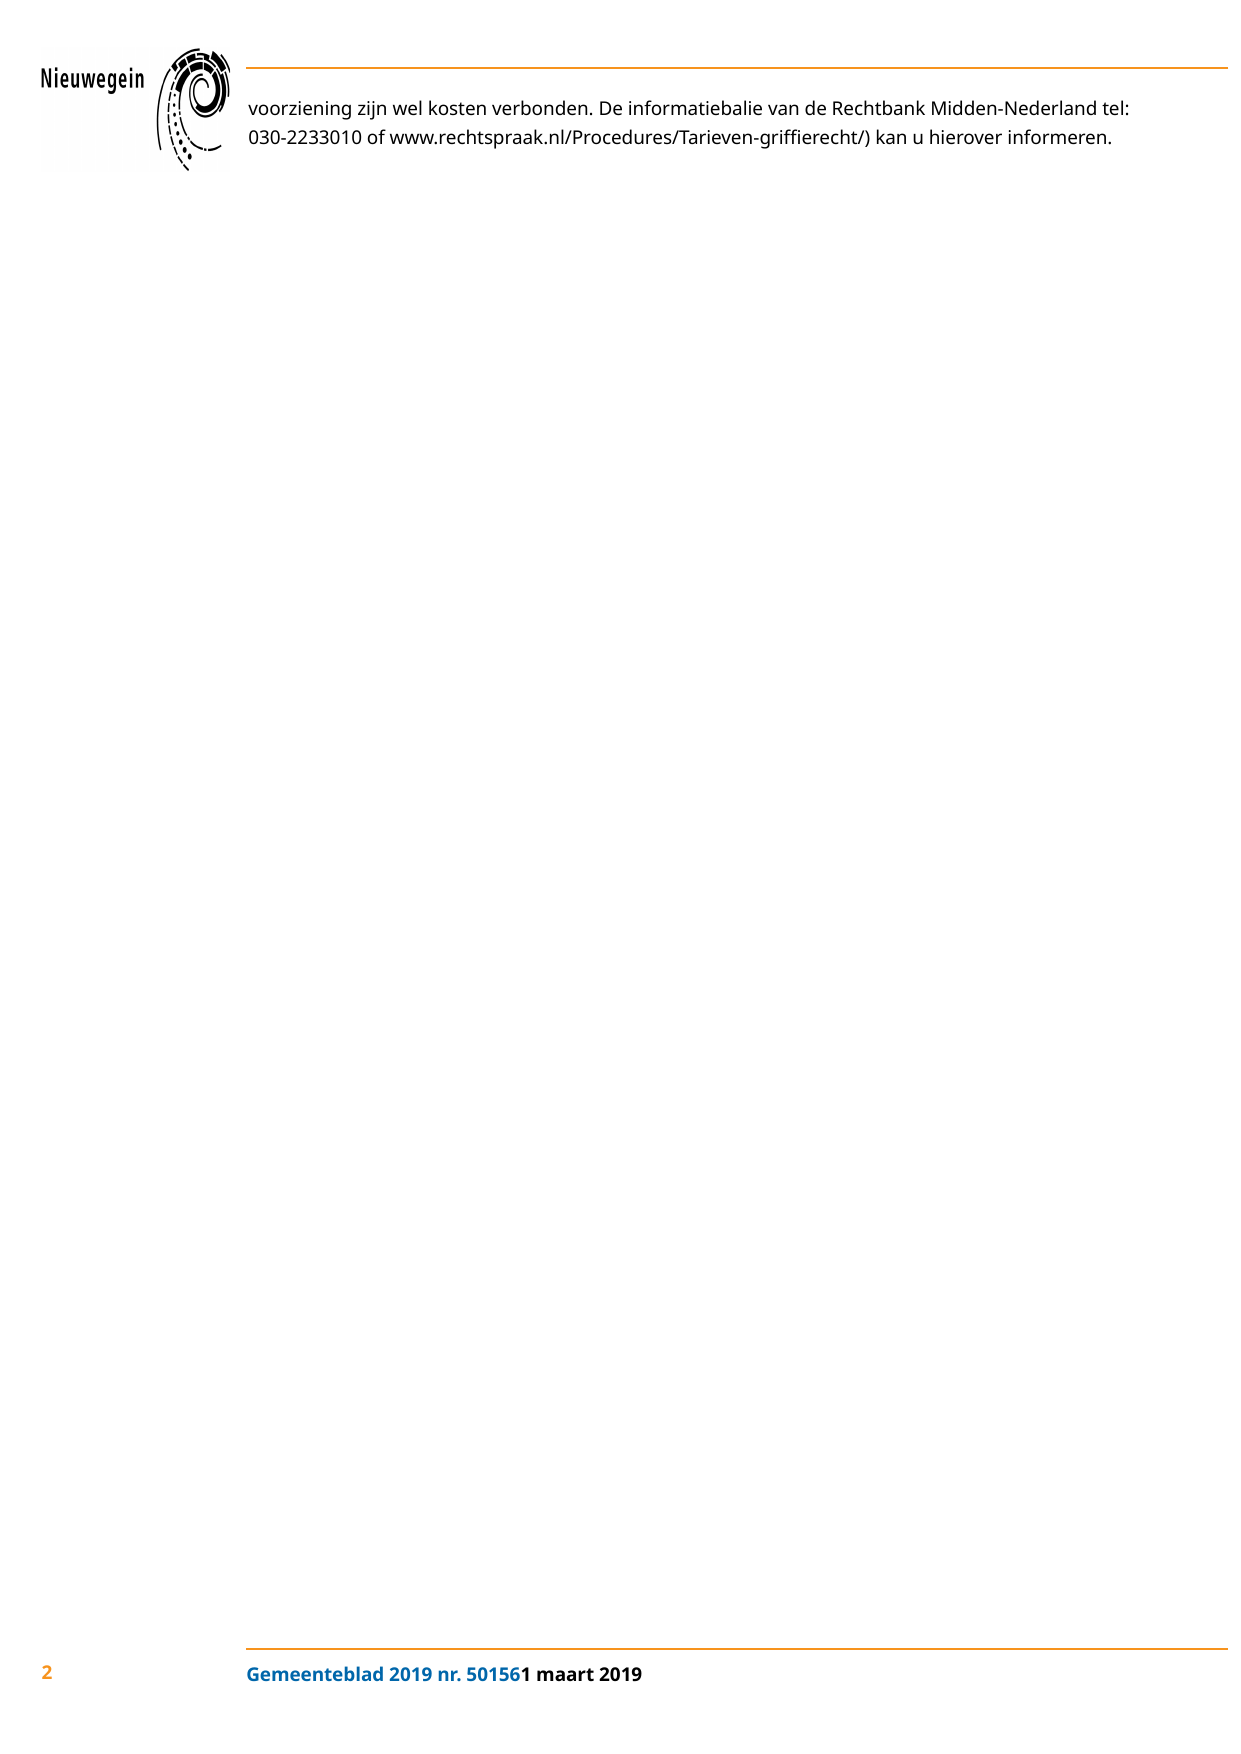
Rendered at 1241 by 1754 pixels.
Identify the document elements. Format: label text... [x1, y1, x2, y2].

picture [41, 47, 231, 172]
text voorziening zijn wel kosten verbonden. De informatiebalie van de Rechtbank Midden-Nederland tel: 030-2233010 of www.rechtspraak.nl/Procedures/Tarieven-griffierecht/) kan u hierover informeren. [248, 95, 1152, 150]
